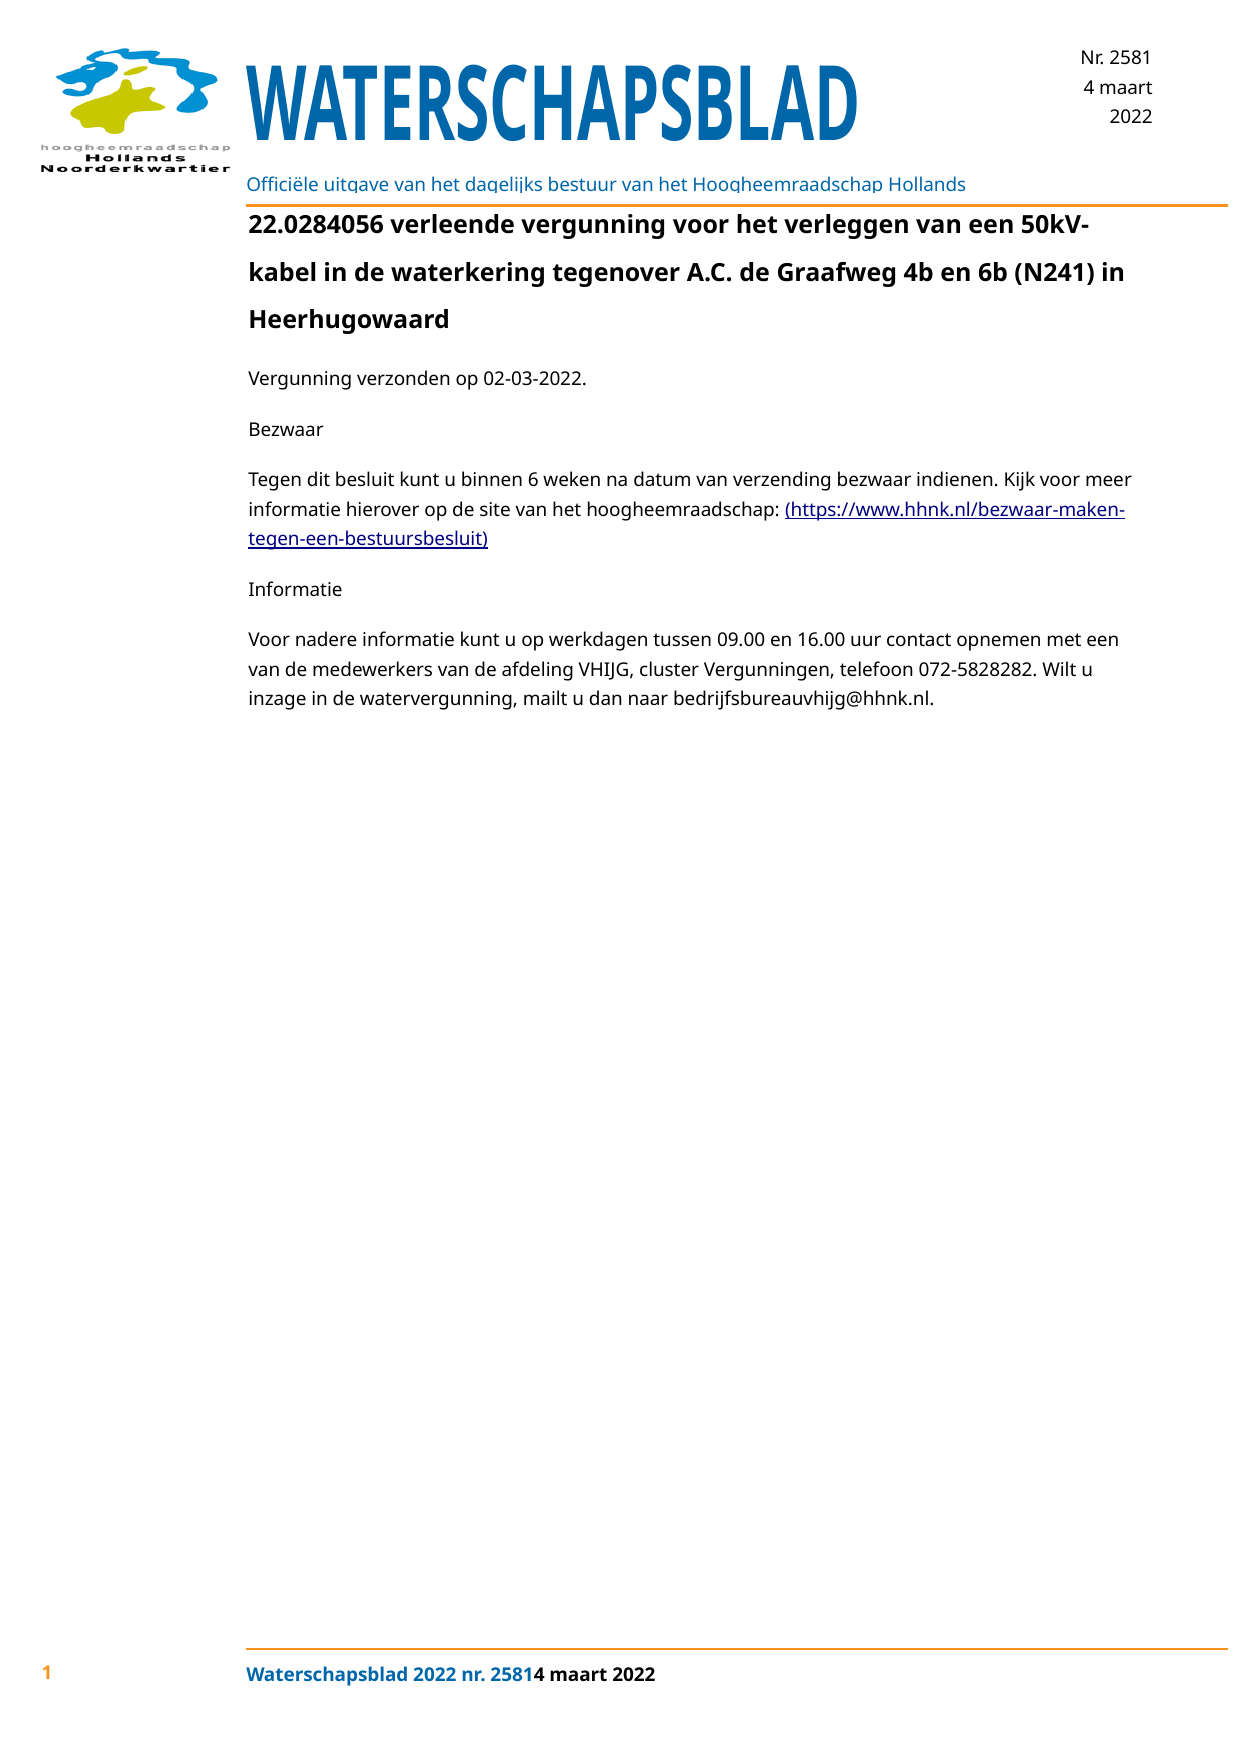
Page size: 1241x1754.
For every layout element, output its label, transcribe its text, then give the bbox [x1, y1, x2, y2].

text Tegen dit besluit kunt u binnen 6 weken na datum van verzending bezwaar indienen. Kijk voor meer informatie hierover op de site van het hoogheemraadschap: (https://www.hhnk.nl/bezwaar-maken-tegen-een-bestuursbesluit) [248, 466, 1152, 551]
text Informatie [248, 576, 1152, 602]
text Bezwaar [248, 416, 1152, 442]
text 22.0284056 verleende vergunning voor het verleggen van een 50kV-kabel in de waterkering tegenover A.C. de Graafweg 4b en 6b (N241) in Heerhugowaard [248, 207, 1152, 336]
picture [41, 47, 231, 172]
text Voor nadere informatie kunt u op werkdagen tussen 09.00 en 16.00 uur contact opnemen met een van de medewerkers van de afdeling VHIJG, cluster Vergunningen, telefoon 072-5828282. Wilt u inzage in de watervergunning, mailt u dan naar bedrijfsbureauvhijg@hhnk.nl. [248, 626, 1152, 711]
text Vergunning verzonden op 02-03-2022. [248, 366, 1152, 391]
